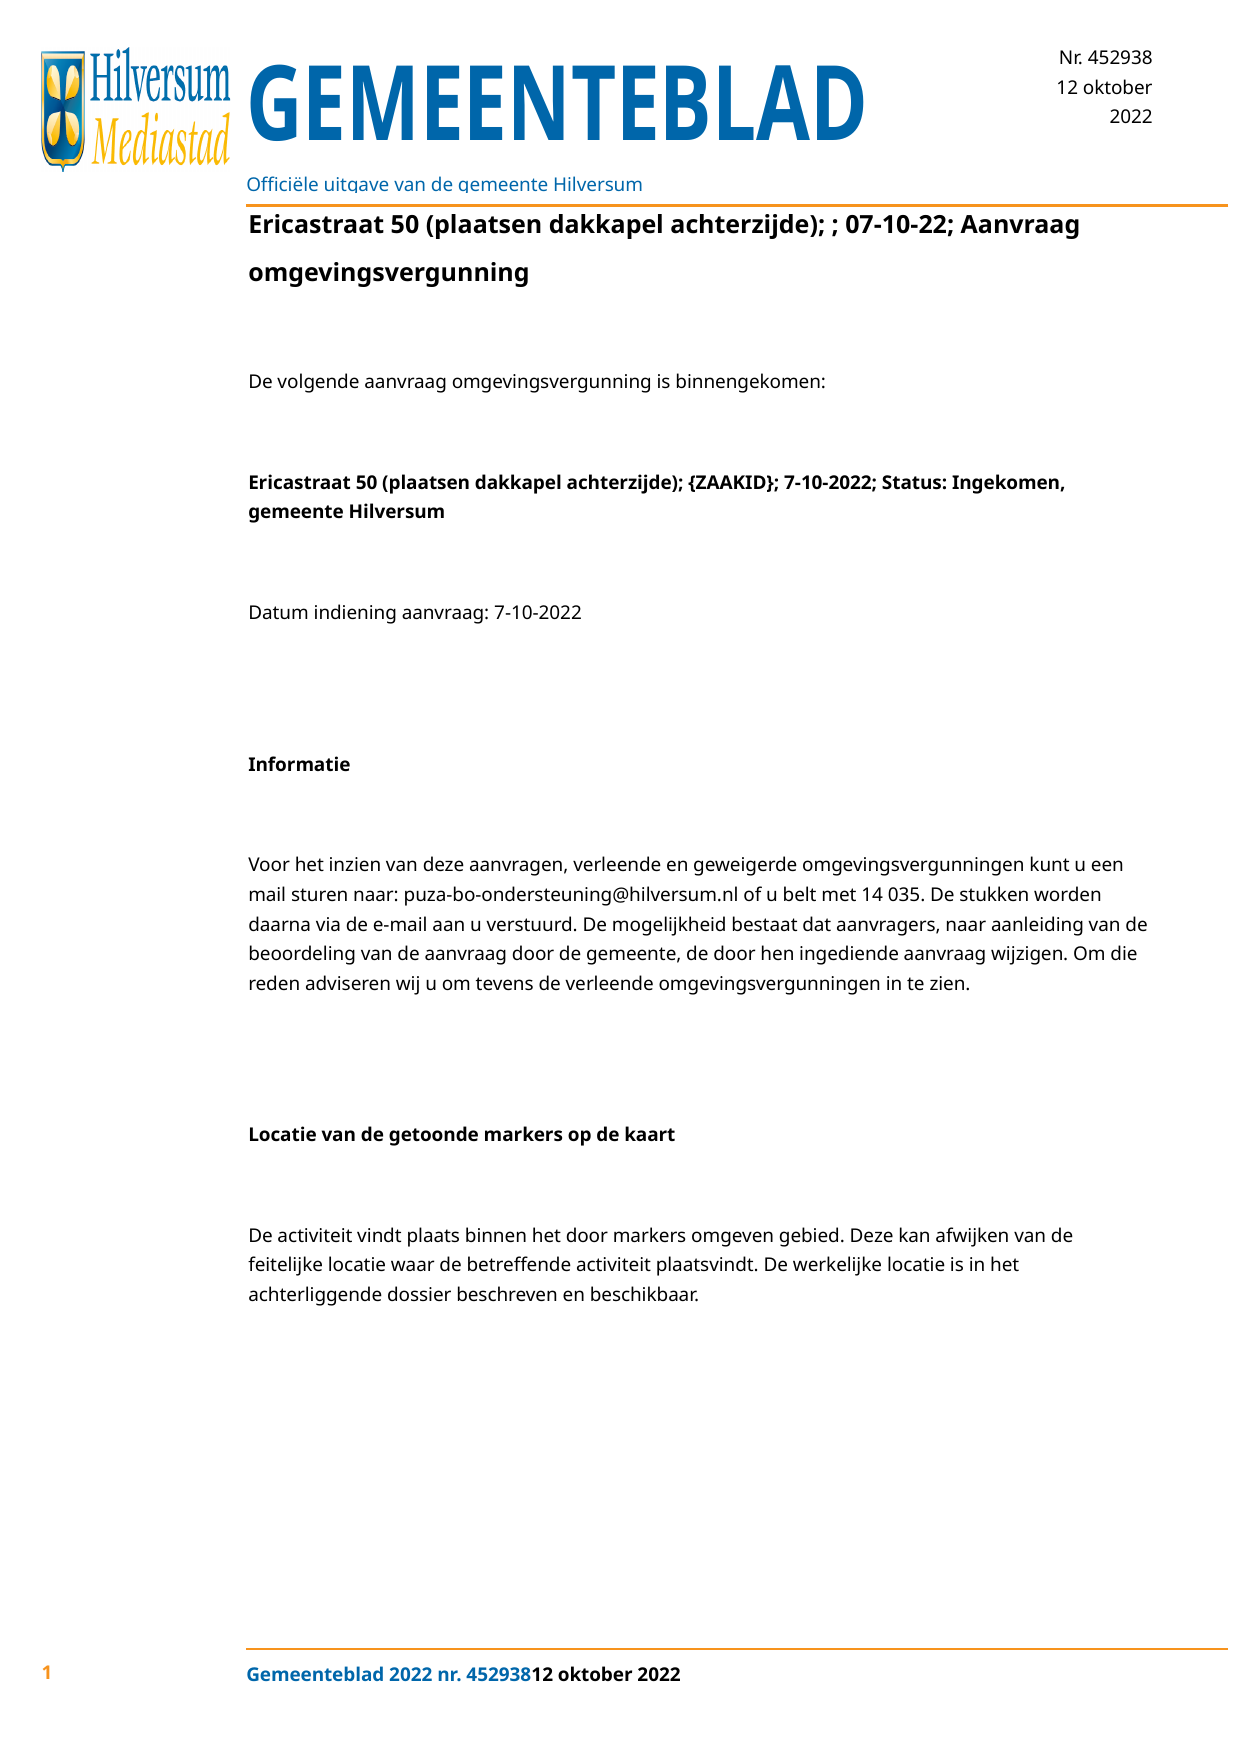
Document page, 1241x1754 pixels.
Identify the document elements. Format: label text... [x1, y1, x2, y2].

text Ericastraat 50 (plaatsen dakkapel achterzijde); ; 07-10-22; Aanvraag omgevingsvergunning [248, 207, 1152, 288]
text De volgende aanvraag omgevingsvergunning is binnengekomen: [248, 368, 1152, 394]
text Ericastraat 50 (plaatsen dakkapel achterzijde); {ZAAKID}; 7-10-2022; Status: Ingekomen, gemeente Hilversum [248, 469, 1152, 524]
text De activiteit vindt plaats binnen het door markers omgeven gebied. Deze kan afwijken van de feitelijke locatie waar de betreffende activiteit plaatsvindt. De werkelijke locatie is in het achterliggende dossier beschreven en beschikbaar. [248, 1222, 1152, 1307]
text Locatie van de getoonde markers op de kaart [248, 1121, 1152, 1147]
picture [41, 47, 231, 172]
text Informatie [248, 751, 1152, 777]
text Datum indiening aanvraag: 7-10-2022 [248, 599, 1152, 625]
text Voor het inzien van deze aanvragen, verleende en geweigerde omgevingsvergunningen kunt u een mail sturen naar: puza-bo-ondersteuning@hilversum.nl of u belt met 14 035. De stukken worden daarna via de e-mail aan u verstuurd. De mogelijkheid bestaat dat aanvragers, naar aanleiding van de beoordeling van de aanvraag door de gemeente, de door hen ingediende aanvraag wijzigen. Om die reden adviseren wij u om tevens de verleende omgevingsvergunningen in te zien. [248, 852, 1152, 996]
